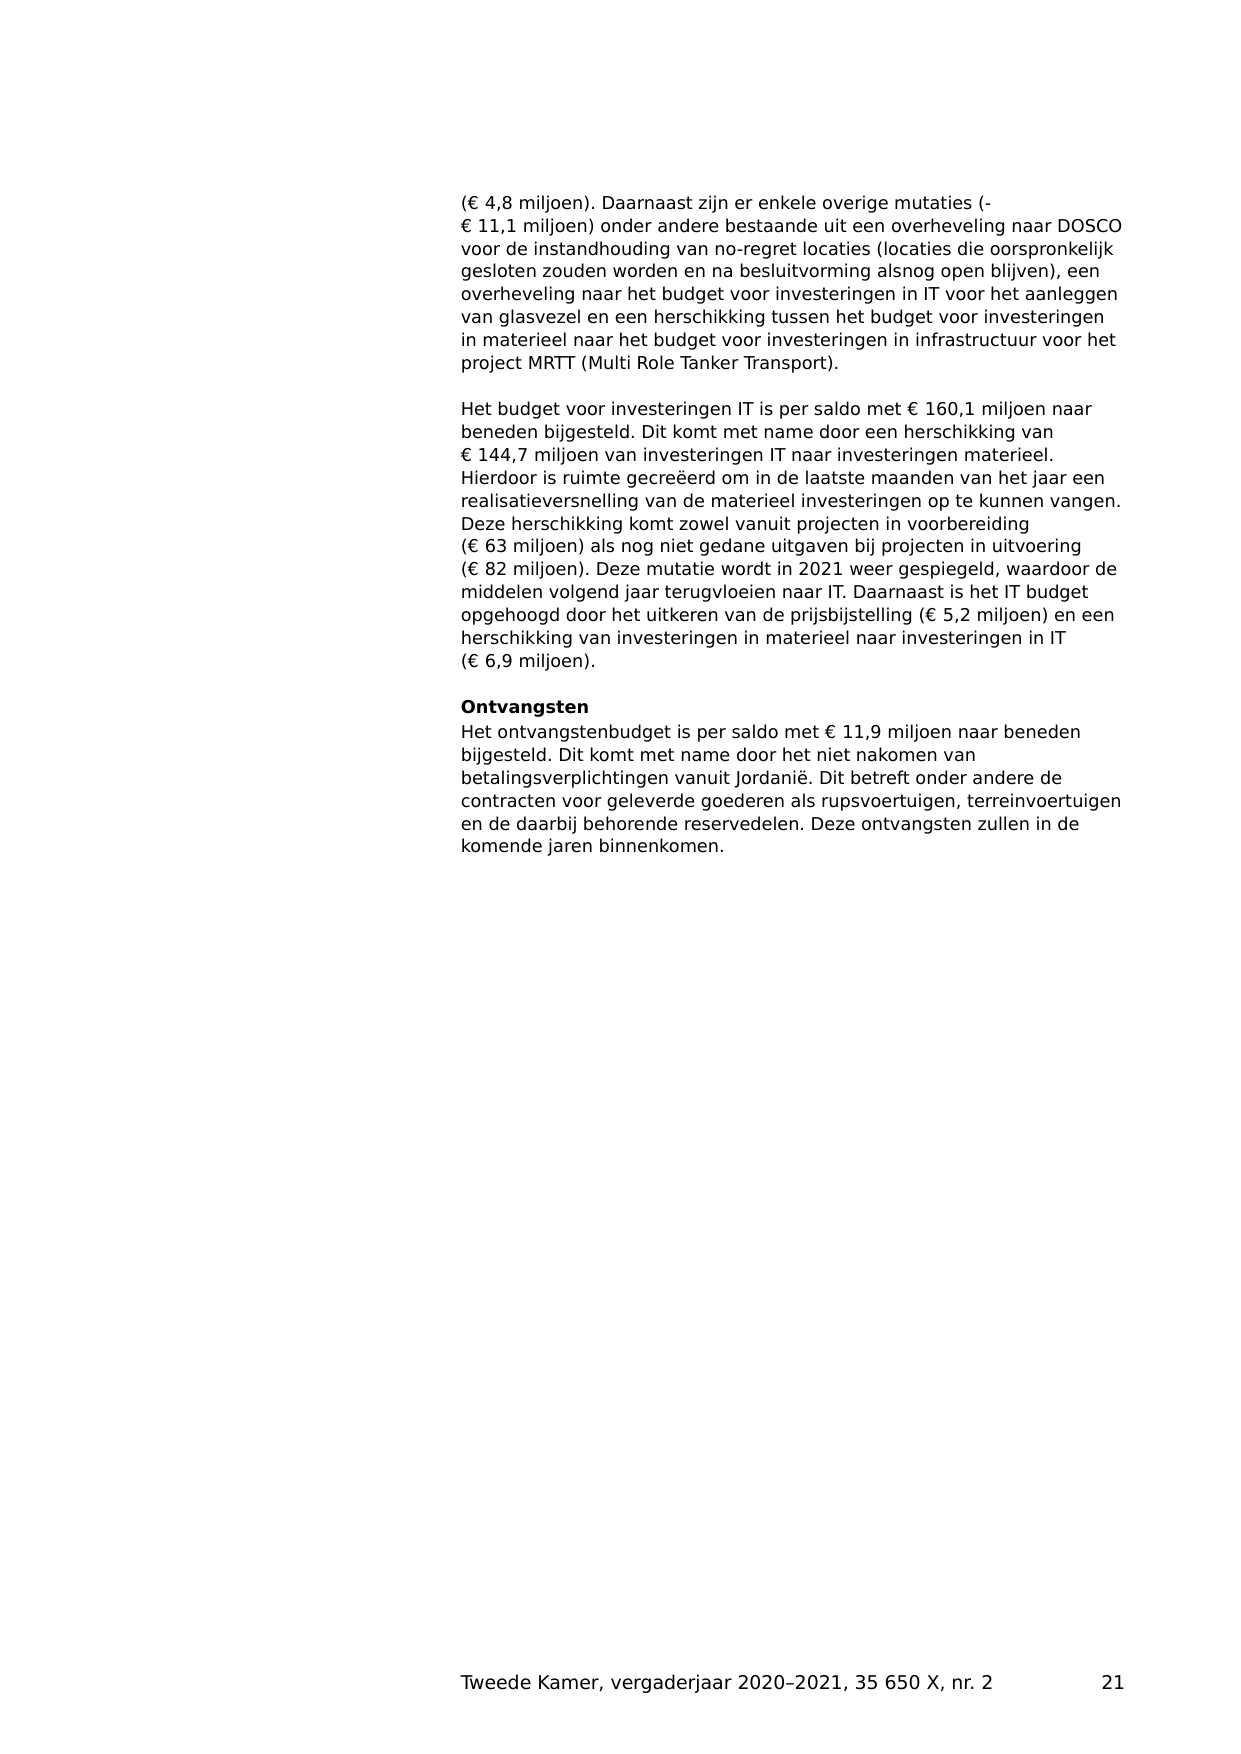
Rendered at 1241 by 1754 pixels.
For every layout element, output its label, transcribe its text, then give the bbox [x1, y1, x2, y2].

text Het budget voor investeringen IT is per saldo met € 160,1 miljoen naar beneden bijgesteld. Dit komt met name door een herschikking van € 144,7 miljoen van investeringen IT naar investeringen materieel. Hierdoor is ruimte gecreëerd om in de laatste maanden van het jaar een realisatieversnelling van de materieel investeringen op te kunnen vangen. Deze herschikking komt zowel vanuit projecten in voorbereiding (€ 63 miljoen) als nog niet gedane uitgaven bij projecten in uitvoering (€ 82 miljoen). Deze mutatie wordt in 2021 weer gespiegeld, waardoor de middelen volgend jaar terugvloeien naar IT. Daarnaast is het IT budget opgehoogd door het uitkeren van de prijsbijstelling (€ 5,2 miljoen) en een herschikking van investeringen in materieel naar investeringen in IT (€ 6,9 miljoen). [461, 397, 1125, 672]
text Ontvangsten [461, 695, 1125, 718]
text (€ 4,8 miljoen). Daarnaast zijn er enkele overige mutaties (-€ 11,1 miljoen) onder andere bestaande uit een overheveling naar DOSCO voor de instandhouding van no-regret locaties (locaties die oorspronkelijk gesloten zouden worden en na besluitvorming alsnog open blijven), een overheveling naar het budget voor investeringen in IT voor het aanleggen van glasvezel en een herschikking tussen het budget voor investeringen in materieel naar het budget voor investeringen in infrastructuur voor het project MRTT (Multi Role Tanker Transport). [461, 191, 1125, 374]
text Het ontvangstenbudget is per saldo met € 11,9 miljoen naar beneden bijgesteld. Dit komt met name door het niet nakomen van betalingsverplichtingen vanuit Jordanië. Dit betreft onder andere de contracten voor geleverde goederen als rupsvoertuigen, terreinvoertuigen en de daarbij behorende reservedelen. Deze ontvangsten zullen in de komende jaren binnenkomen. [461, 720, 1125, 857]
